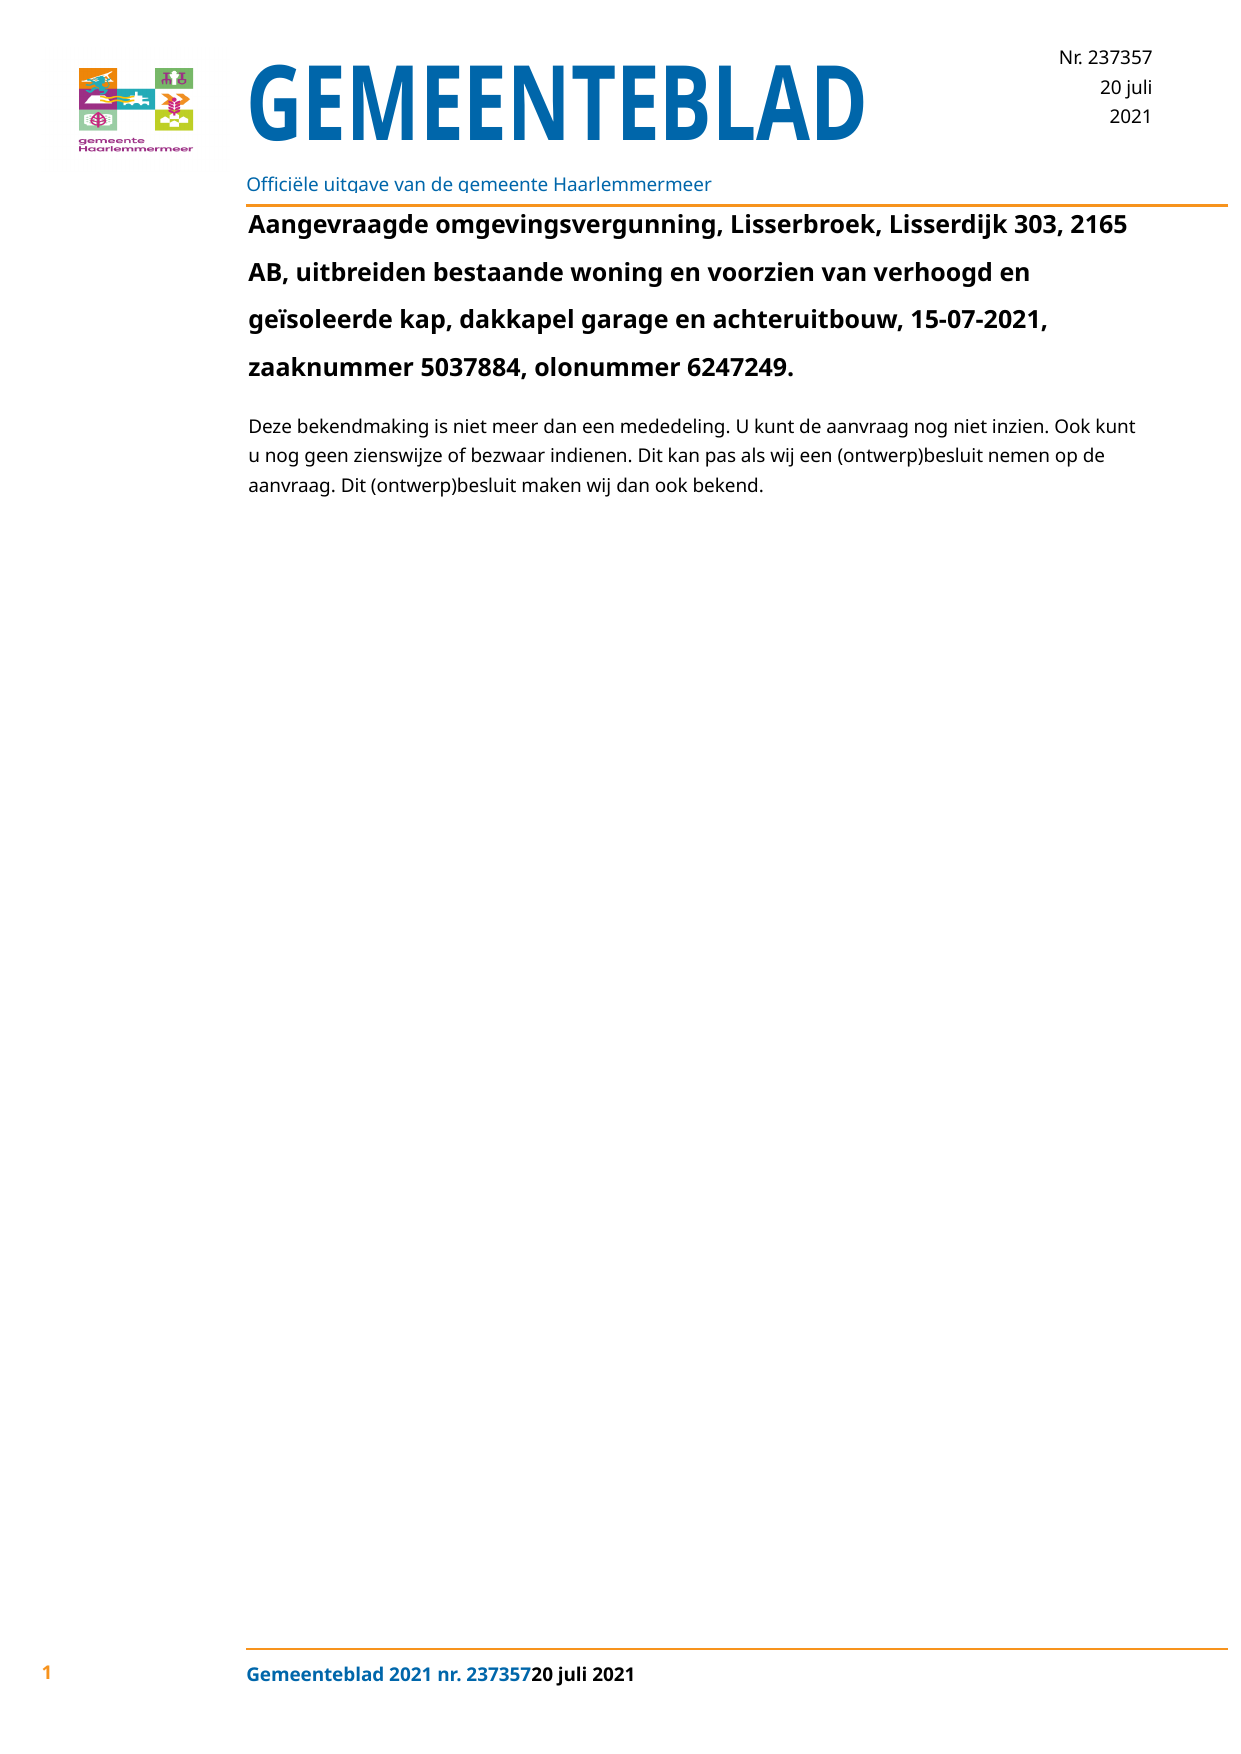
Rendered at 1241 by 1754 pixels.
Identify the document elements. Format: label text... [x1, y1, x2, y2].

text Deze bekendmaking is niet meer dan een mededeling. U kunt de aanvraag nog niet inzien. Ook kunt u nog geen zienswijze of bezwaar indienen. Dit kan pas als wij een (ontwerp)besluit nemen op de aanvraag. Dit (ontwerp)besluit maken wij dan ook bekend. [248, 413, 1152, 498]
text Aangevraagde omgevingsvergunning, Lisserbroek, Lisserdijk 303, 2165 AB, uitbreiden bestaande woning en voorzien van verhoogd en geïsoleerde kap, dakkapel garage en achteruitbouw, 15-07-2021, zaaknummer 5037884, olonummer 6247249. [248, 207, 1152, 384]
picture [41, 47, 231, 172]
